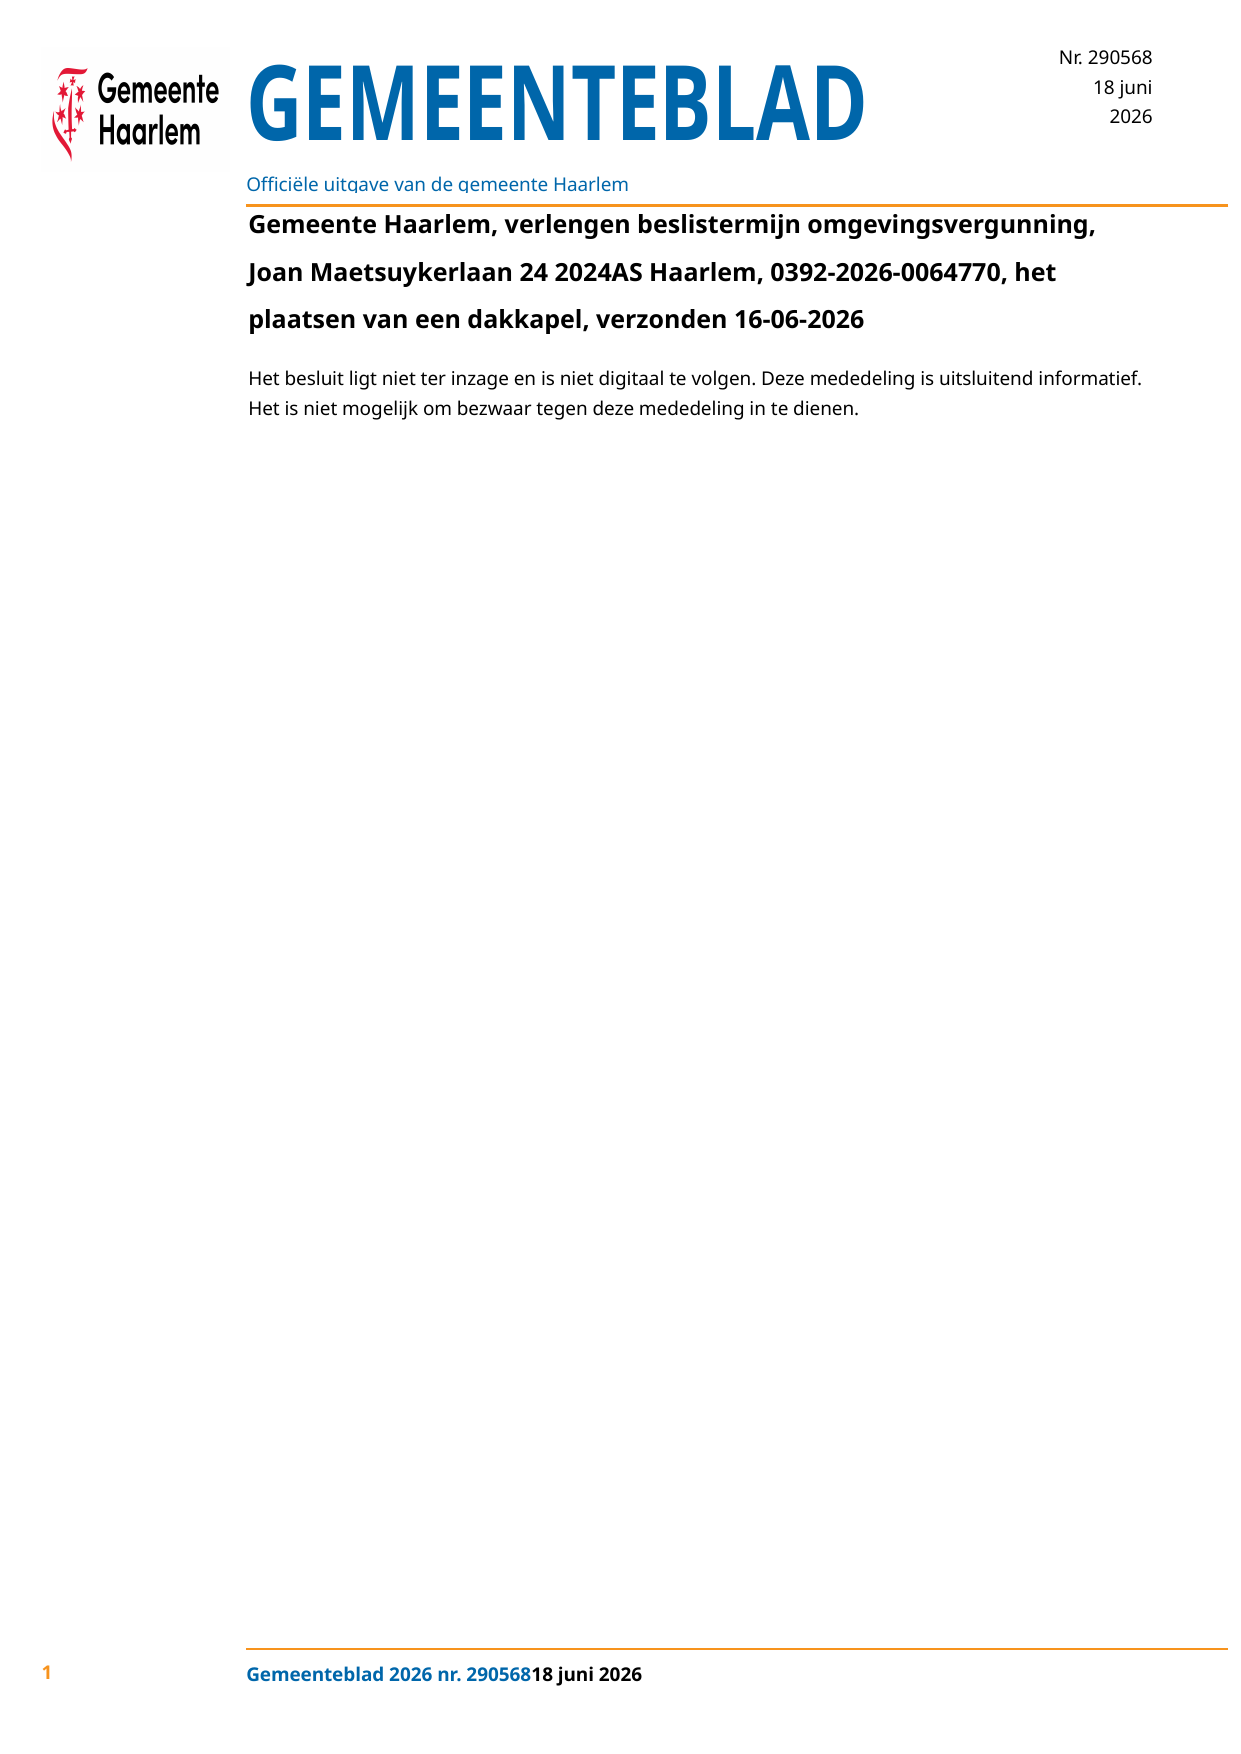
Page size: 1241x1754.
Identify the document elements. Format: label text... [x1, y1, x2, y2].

text Het besluit ligt niet ter inzage en is niet digitaal te volgen. Deze mededeling is uitsluitend informatief. Het is niet mogelijk om bezwaar tegen deze mededeling in te dienen. [248, 366, 1152, 421]
text Gemeente Haarlem, verlengen beslistermijn omgevingsvergunning, Joan Maetsuykerlaan 24 2024AS Haarlem, 0392-2026-0064770, het plaatsen van een dakkapel, verzonden 16-06-2026 [248, 207, 1152, 336]
picture [41, 47, 231, 172]
